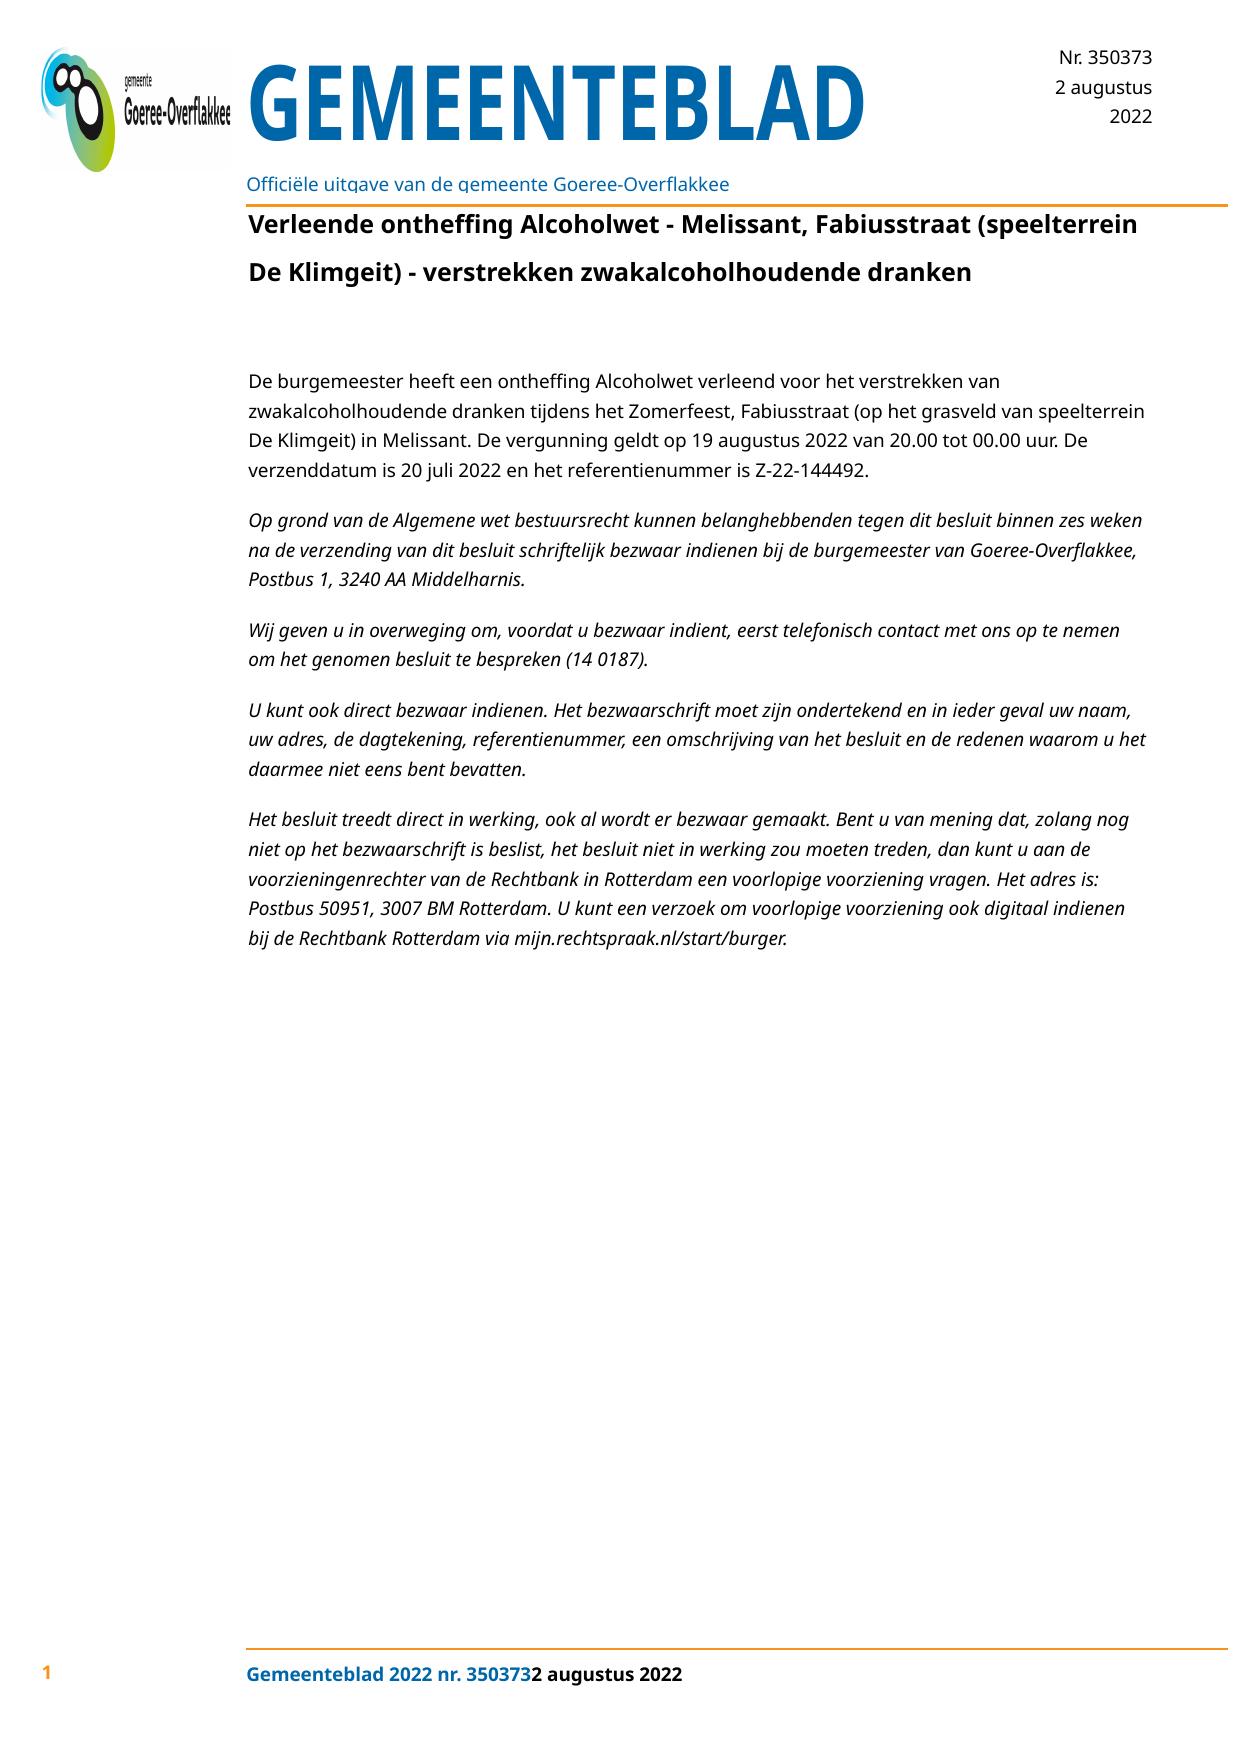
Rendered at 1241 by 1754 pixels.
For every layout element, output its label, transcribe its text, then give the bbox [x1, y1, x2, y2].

text Op grond van de Algemene wet bestuursrecht kunnen belanghebbenden tegen dit besluit binnen zes weken na de verzending van dit besluit schriftelijk bezwaar indienen bij de burgemeester van Goeree-Overflakkee, Postbus 1, 3240 AA Middelharnis. [248, 507, 1152, 592]
text Verleende ontheffing Alcoholwet - Melissant, Fabiusstraat (speelterrein De Klimgeit) - verstrekken zwakalcoholhoudende dranken [248, 207, 1152, 288]
text U kunt ook direct bezwaar indienen. Het bezwaarschrift moet zijn ondertekend en in ieder geval uw naam, uw adres, de dagtekening, referentienummer, een omschrijving van het besluit en de redenen waarom u het daarmee niet eens bent bevatten. [248, 697, 1152, 782]
picture [41, 47, 231, 172]
text Wij geven u in overweging om, voordat u bezwaar indient, eerst telefonisch contact met ons op te nemen om het genomen besluit te bespreken (14 0187). [248, 617, 1152, 672]
text De burgemeester heeft een ontheffing Alcoholwet verleend voor het verstrekken van zwakalcoholhoudende dranken tijdens het Zomerfeest, Fabiusstraat (op het grasveld van speelterrein De Klimgeit) in Melissant. De vergunning geldt op 19 augustus 2022 van 20.00 tot 00.00 uur. De verzenddatum is 20 juli 2022 en het referentienummer is Z-22-144492. [248, 368, 1152, 483]
text Het besluit treedt direct in werking, ook al wordt er bezwaar gemaakt. Bent u van mening dat, zolang nog niet op het bezwaarschrift is beslist, het besluit niet in werking zou moeten treden, dan kunt u aan de voorzieningenrechter van de Rechtbank in Rotterdam een voorlopige voorziening vragen. Het adres is: Postbus 50951, 3007 BM Rotterdam. U kunt een verzoek om voorlopige voorziening ook digitaal indienen bij de Rechtbank Rotterdam via mijn.rechtspraak.nl/start/burger. [248, 807, 1152, 951]
